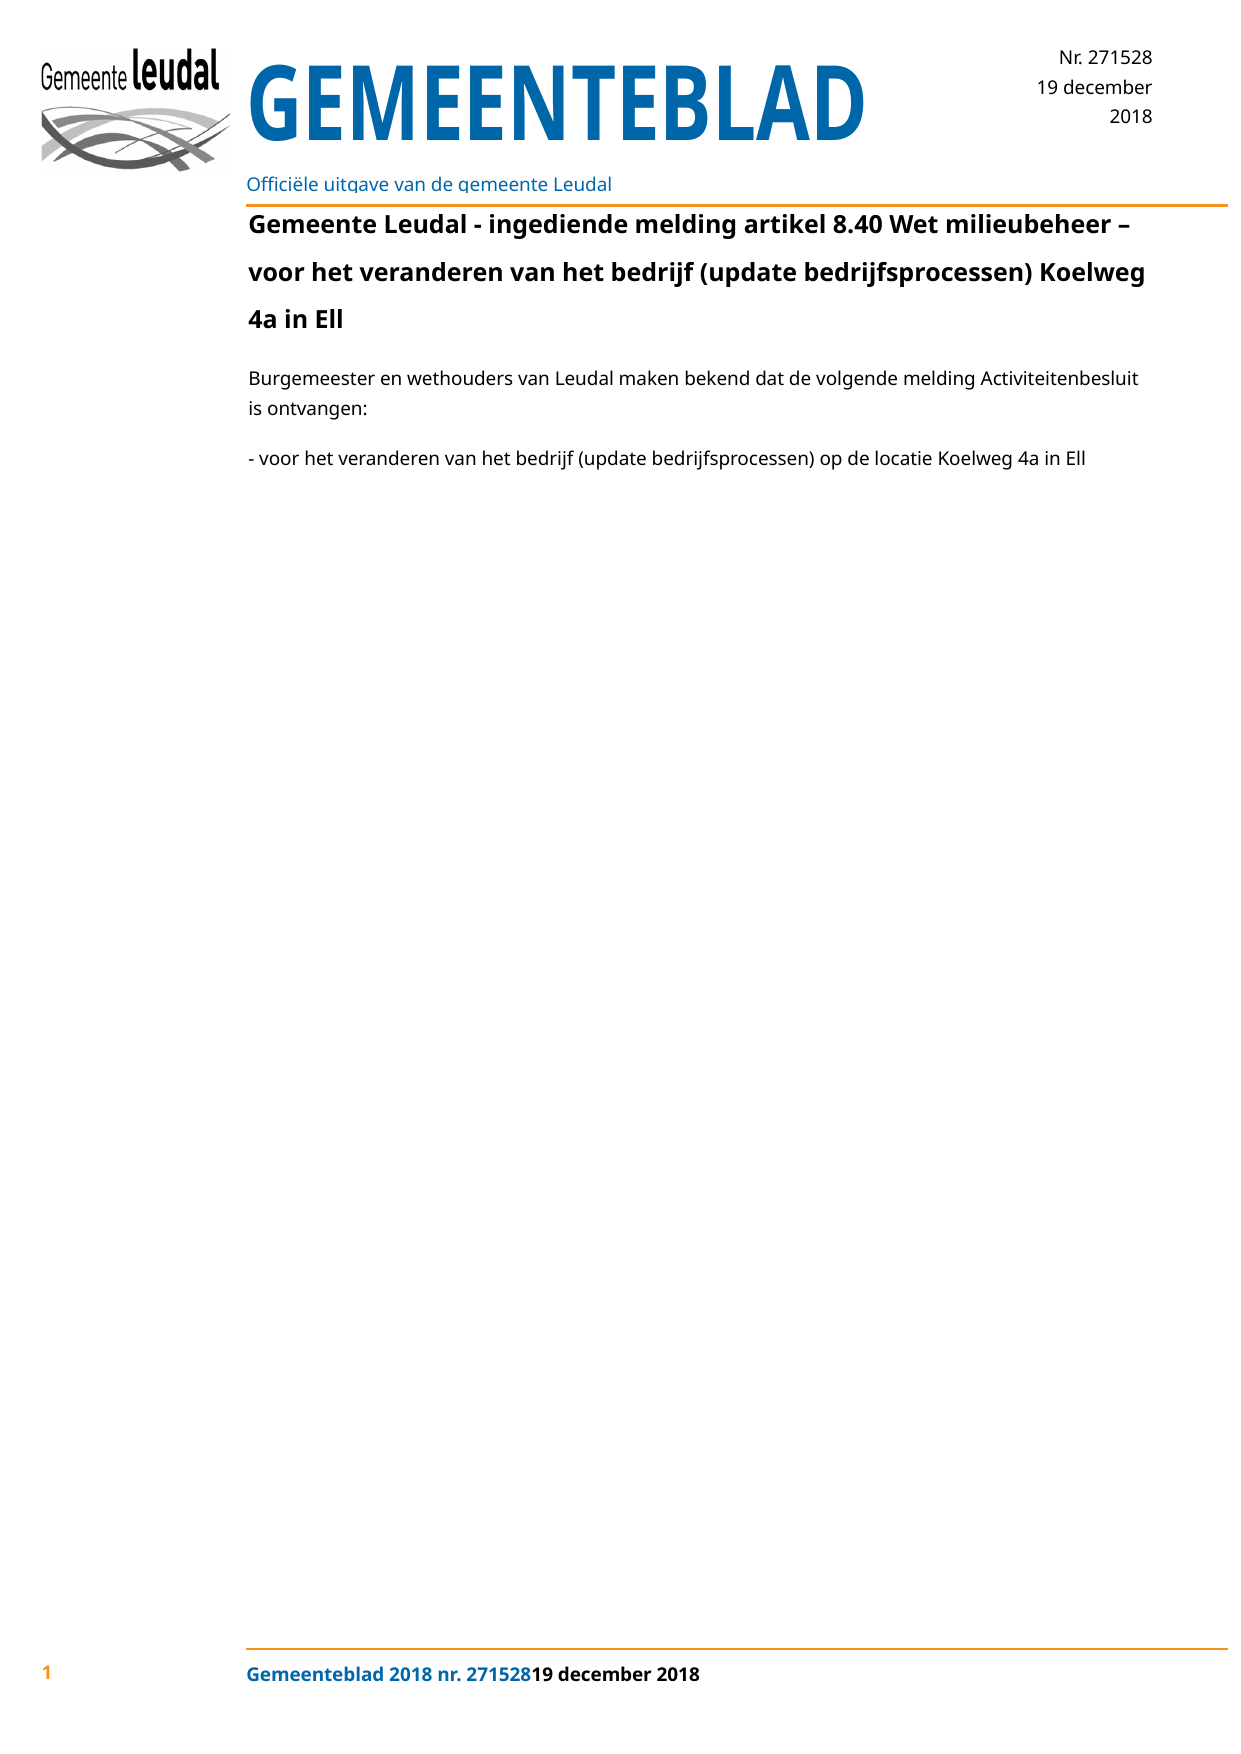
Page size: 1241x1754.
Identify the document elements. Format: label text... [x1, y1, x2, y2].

text Gemeente Leudal - ingediende melding artikel 8.40 Wet milieubeheer – voor het veranderen van het bedrijf (update bedrijfsprocessen) Koelweg 4a in Ell [248, 207, 1152, 336]
text - voor het veranderen van het bedrijf (update bedrijfsprocessen) op de locatie Koelweg 4a in Ell [248, 446, 1152, 471]
text Burgemeester en wethouders van Leudal maken bekend dat de volgende melding Activiteitenbesluit is ontvangen: [248, 366, 1152, 421]
picture [41, 47, 231, 172]
